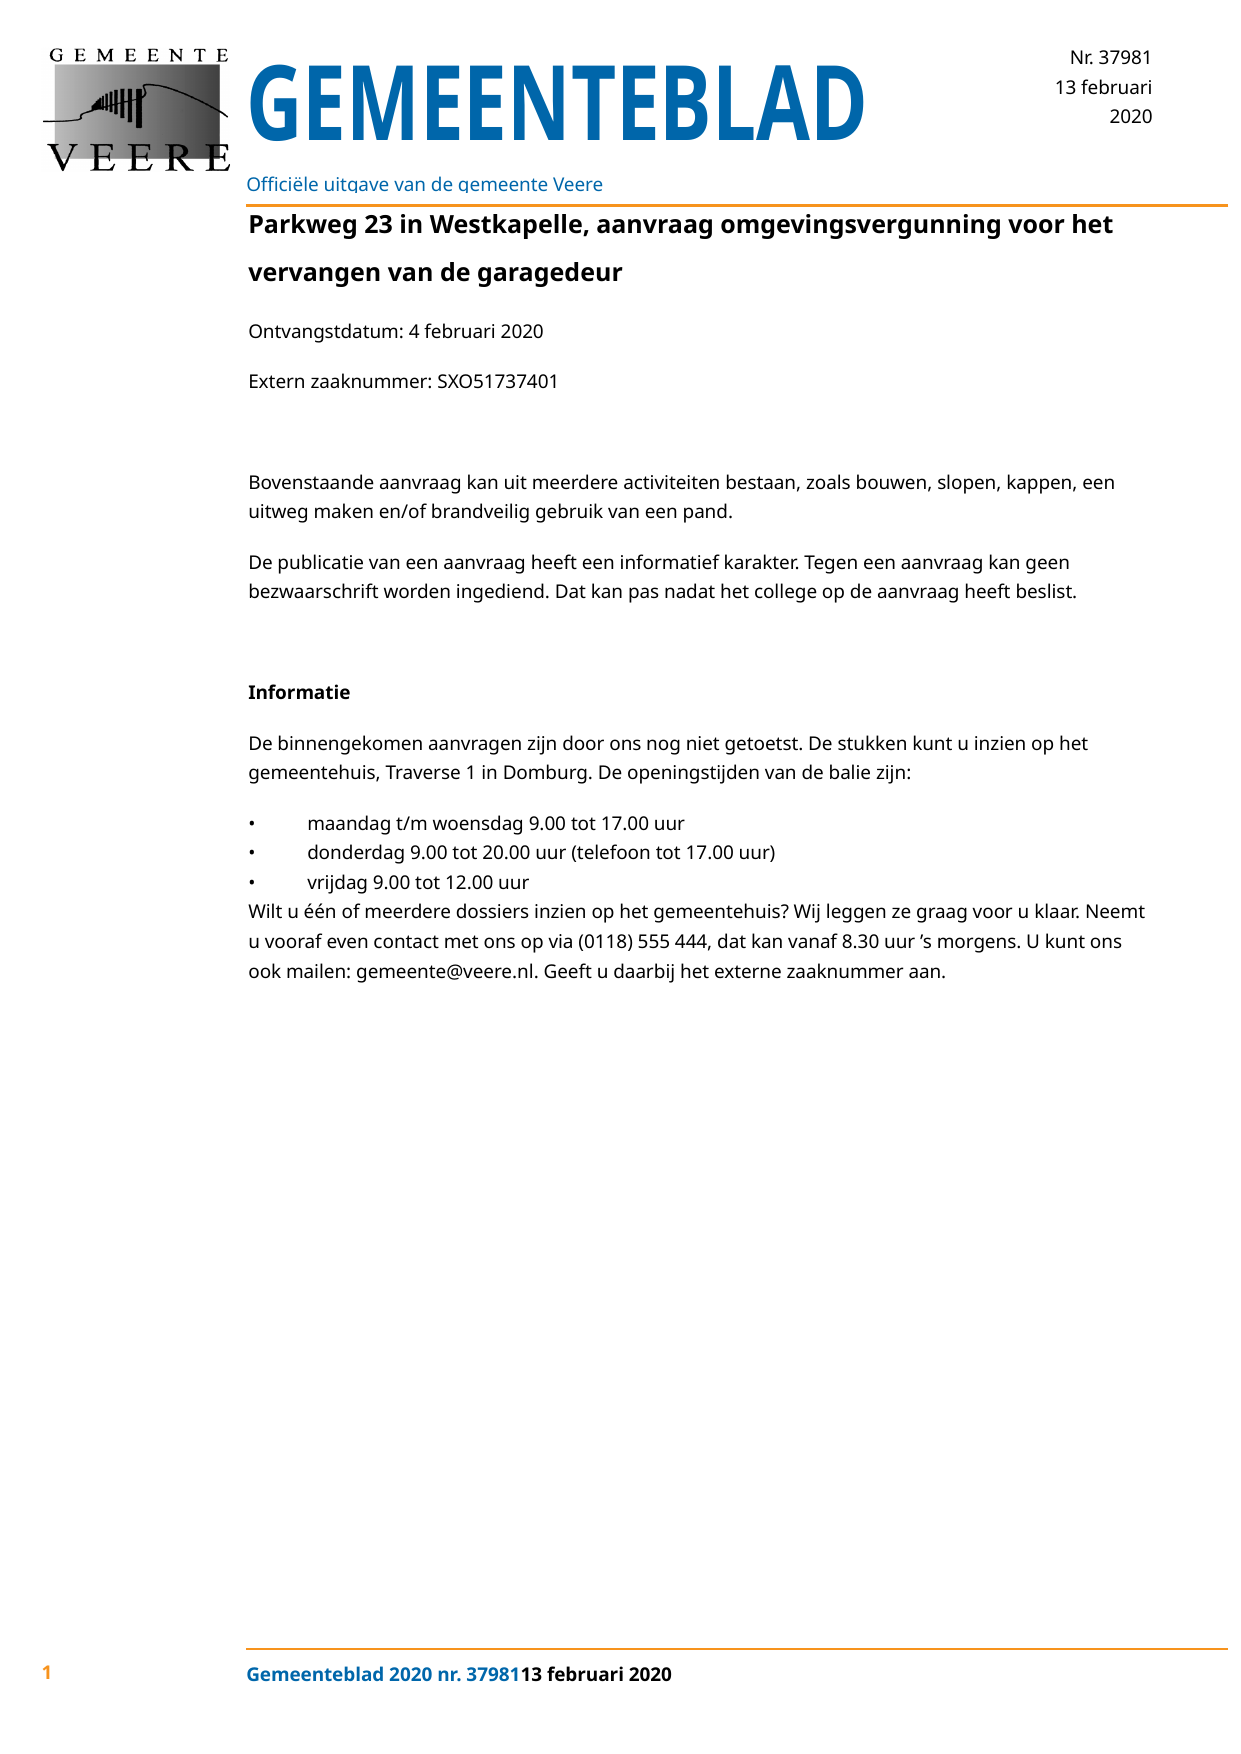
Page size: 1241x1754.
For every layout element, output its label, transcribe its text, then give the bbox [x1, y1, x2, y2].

picture [41, 47, 231, 172]
list donderdag 9.00 tot 20.00 uur (telefoon tot 17.00 uur) [248, 839, 1152, 865]
text Extern zaaknummer: SXO51737401 [248, 368, 1152, 394]
text De publicatie van een aanvraag heeft een informatief karakter. Tegen een aanvraag kan geen bezwaarschrift worden ingediend. Dat kan pas nadat het college op de aanvraag heeft beslist. [248, 549, 1152, 604]
text Parkweg 23 in Westkapelle, aanvraag omgevingsvergunning voor het vervangen van de garagedeur [248, 207, 1152, 288]
list vrijdag 9.00 tot 12.00 uur [248, 869, 1152, 895]
text Informatie [248, 679, 1152, 705]
list maandag t/m woensdag 9.00 tot 17.00 uur [248, 810, 1152, 836]
text Ontvangstdatum: 4 februari 2020 [248, 318, 1152, 344]
text De binnengekomen aanvragen zijn door ons nog niet getoetst. De stukken kunt u inzien op het gemeentehuis, Traverse 1 in Domburg. De openingstijden van de balie zijn: [248, 730, 1152, 785]
text Bovenstaande aanvraag kan uit meerdere activiteiten bestaan, zoals bouwen, slopen, kappen, een uitweg maken en/of brandveilig gebruik van een pand. [248, 469, 1152, 524]
text Wilt u één of meerdere dossiers inzien op het gemeentehuis? Wij leggen ze graag voor u klaar. Neemt u vooraf even contact met ons op via (0118) 555 444, dat kan vanaf 8.30 uur ’s morgens. U kunt ons ook mailen: gemeente@veere.nl. Geeft u daarbij het externe zaaknummer aan. [248, 899, 1152, 984]
